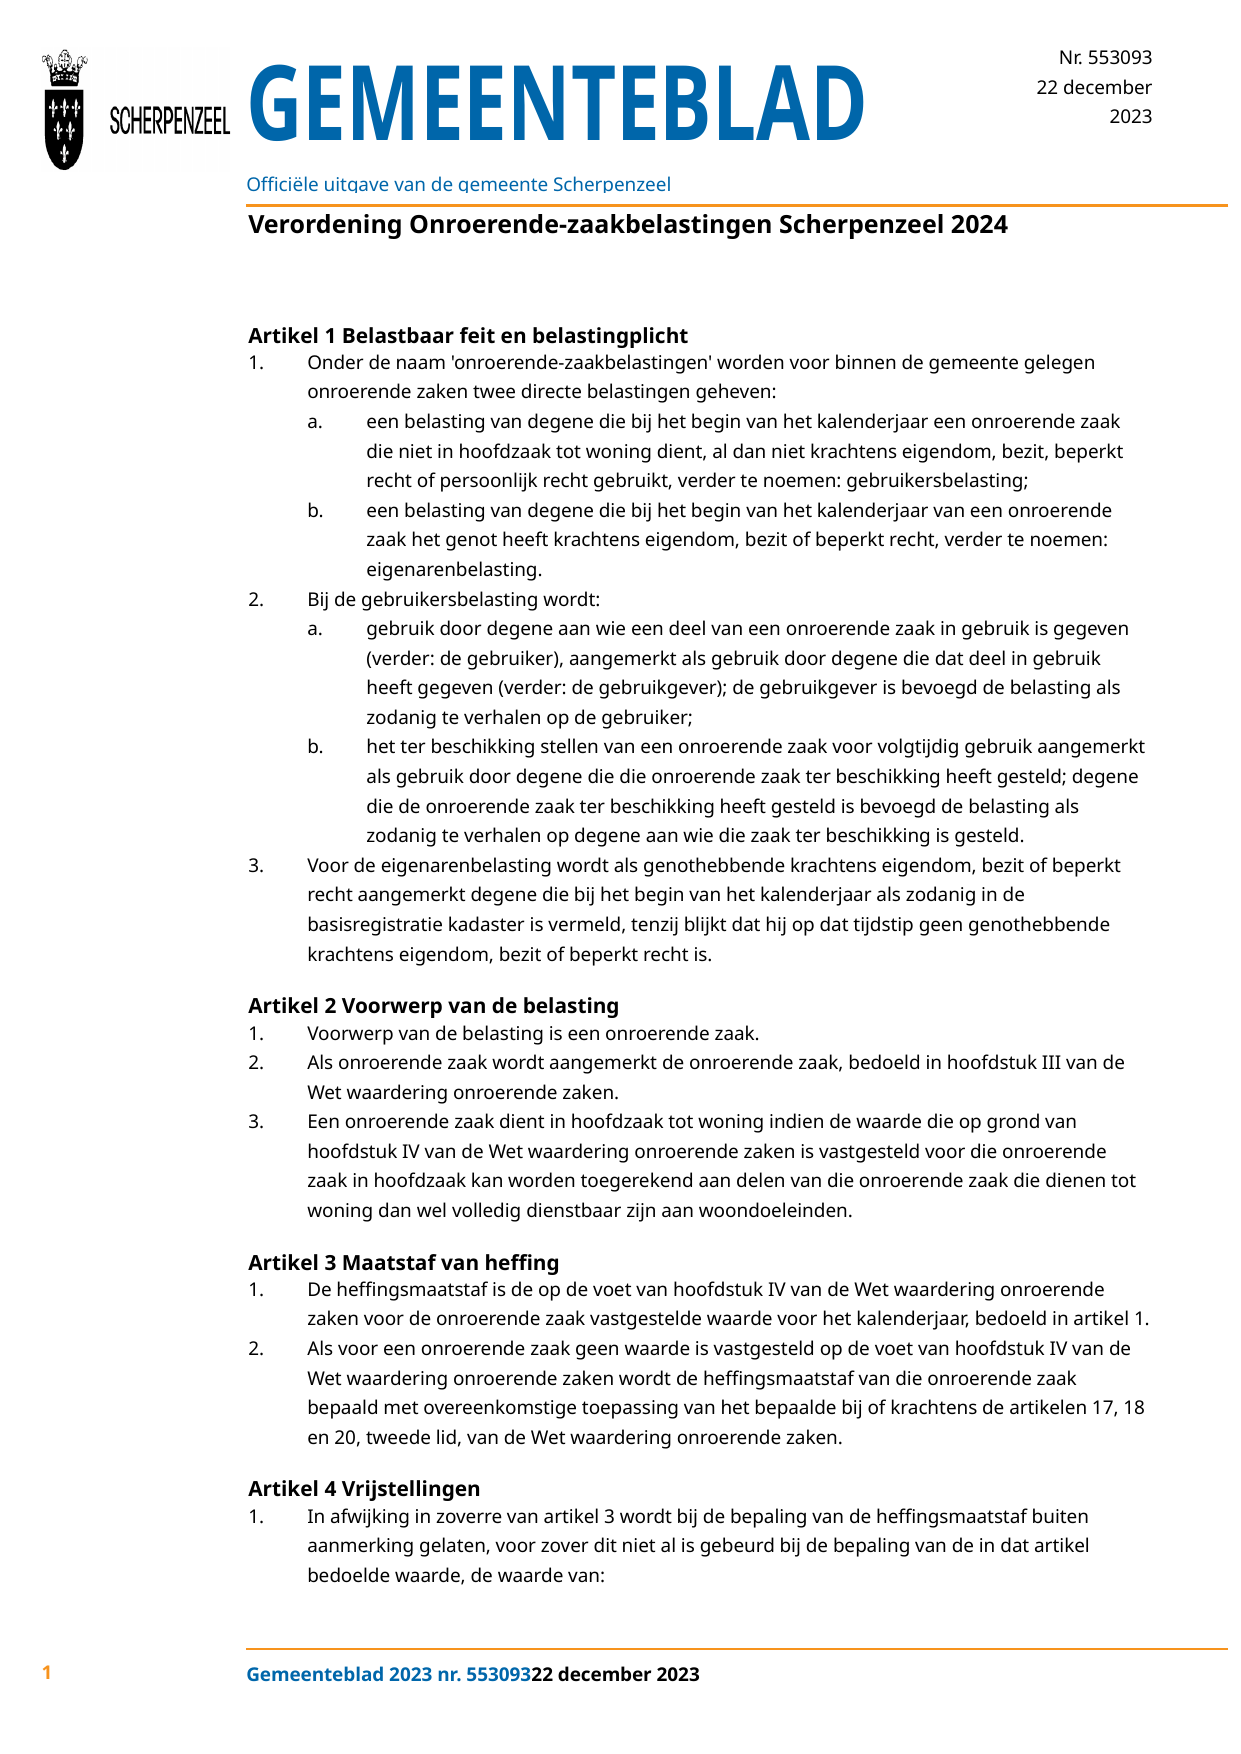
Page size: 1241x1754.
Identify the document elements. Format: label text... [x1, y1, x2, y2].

list De heffingsmaatstaf is de op de voet van hoofdstuk IV van de Wet waardering onroerende zaken voor de onroerende zaak vastgestelde waarde voor het kalenderjaar, bedoeld in artikel 1. [248, 1276, 1152, 1331]
list Voor de eigenarenbelasting wordt als genothebbende krachtens eigendom, bezit of beperkt recht aangemerkt degene die bij het begin van het kalenderjaar als zodanig in de basisregistratie kadaster is vermeld, tenzij blijkt dat hij op dat tijdstip geen genothebbende krachtens eigendom, bezit of beperkt recht is. [248, 852, 1152, 967]
picture [41, 47, 231, 172]
list een belasting van degene die bij het begin van het kalenderjaar van een onroerende zaak het genot heeft krachtens eigendom, bezit of beperkt recht, verder te noemen: eigenarenbelasting. [307, 497, 1152, 582]
list Als onroerende zaak wordt aangemerkt de onroerende zaak, bedoeld in hoofdstuk III van de Wet waardering onroerende zaken. [248, 1049, 1152, 1104]
list Als voor een onroerende zaak geen waarde is vastgesteld op de voet van hoofdstuk IV van de Wet waardering onroerende zaken wordt de heffingsmaatstaf van die onroerende zaak bepaald met overeenkomstige toepassing van het bepaalde bij of krachtens de artikelen 17, 18 en 20, tweede lid, van de Wet waardering onroerende zaken. [248, 1335, 1152, 1450]
list Bij de gebruikersbelasting wordt: [248, 586, 1152, 612]
list Voorwerp van de belasting is een onroerende zaak. [248, 1020, 1152, 1045]
text Artikel 1 Belastbaar feit en belastingplicht [248, 321, 1152, 349]
list gebruik door degene aan wie een deel van een onroerende zaak in gebruik is gegeven (verder: de gebruiker), aangemerkt als gebruik door degene die dat deel in gebruik heeft gegeven (verder: de gebruikgever); de gebruikgever is bevoegd de belasting als zodanig te verhalen op de gebruiker; [307, 615, 1152, 730]
list het ter beschikking stellen van een onroerende zaak voor volgtijdig gebruik aangemerkt als gebruik door degene die die onroerende zaak ter beschikking heeft gesteld; degene die de onroerende zaak ter beschikking heeft gesteld is bevoegd de belasting als zodanig te verhalen op degene aan wie die zaak ter beschikking is gesteld. [307, 734, 1152, 848]
list een belasting van degene die bij het begin van het kalenderjaar een onroerende zaak die niet in hoofdzaak tot woning dient, al dan niet krachtens eigendom, bezit, beperkt recht of persoonlijk recht gebruikt, verder te noemen: gebruikersbelasting; [307, 408, 1152, 493]
list In afwijking in zoverre van artikel 3 wordt bij de bepaling van de heffingsmaatstaf buiten aanmerking gelaten, voor zover dit niet al is gebeurd bij de bepaling van de in dat artikel bedoelde waarde, de waarde van: [248, 1503, 1152, 1588]
text Artikel 4 Vrijstellingen [248, 1474, 1152, 1503]
text Artikel 3 Maatstaf van heffing [248, 1248, 1152, 1276]
text Verordening Onroerende-zaakbelastingen Scherpenzeel 2024 [248, 207, 1152, 241]
list Een onroerende zaak dient in hoofdzaak tot woning indien de waarde die op grond van hoofdstuk IV van de Wet waardering onroerende zaken is vastgesteld voor die onroerende zaak in hoofdzaak kan worden toegerekend aan delen van die onroerende zaak die dienen tot woning dan wel volledig dienstbaar zijn aan woondoeleinden. [248, 1108, 1152, 1223]
text Artikel 2 Voorwerp van de belasting [248, 991, 1152, 1020]
list Onder de naam 'onroerende-zaakbelastingen' worden voor binnen de gemeente gelegen onroerende zaken twee directe belastingen geheven: [248, 349, 1152, 404]
